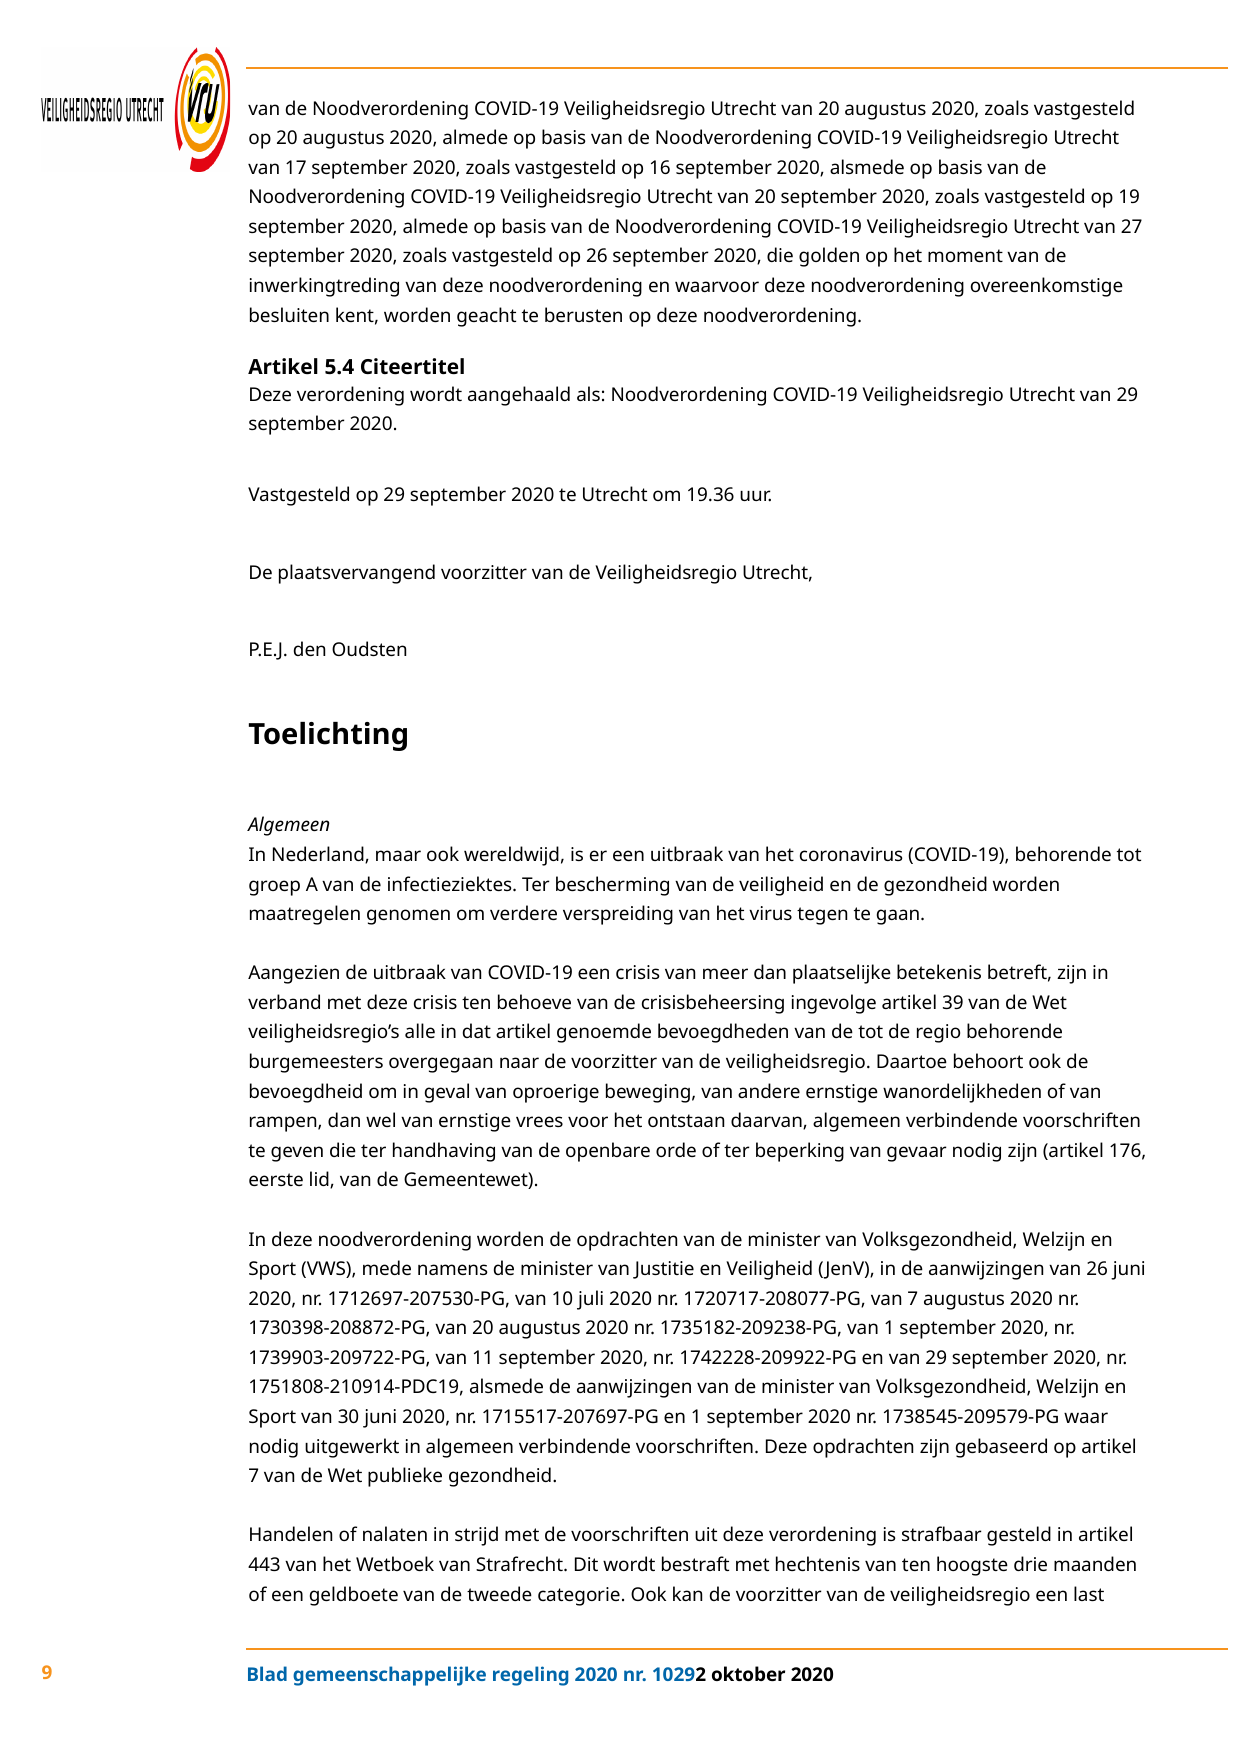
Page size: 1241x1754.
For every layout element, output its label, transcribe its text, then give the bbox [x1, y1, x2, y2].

text P.E.J. den Oudsten [248, 636, 1152, 662]
text Deze verordening wordt aangehaald als: Noodverordening COVID-19 Veiligheidsregio Utrecht van 29 september 2020. [248, 381, 1152, 436]
text Algemeen [248, 812, 1152, 837]
picture [41, 47, 231, 172]
text Artikel 5.4 Citeertitel [248, 352, 1152, 381]
text Aangezien de uitbraak van COVID-19 een crisis van meer dan plaatselijke betekenis betreft, zijn in verband met deze crisis ten behoeve van de crisisbeheersing ingevolge artikel 39 van de Wet veiligheidsregio’s alle in dat artikel genoemde bevoegdheden van de tot de regio behorende burgemeesters overgegaan naar de voorzitter van de veiligheidsregio. Daartoe behoort ook de bevoegdheid om in geval van oproerige beweging, van andere ernstige wanordelijkheden of van rampen, dan wel van ernstige vrees voor het ontstaan daarvan, algemeen verbindende voorschriften te geven die ter handhaving van de openbare orde of ter beperking van gevaar nodig zijn (artikel 176, eerste lid, van de Gemeentewet). [248, 959, 1152, 1192]
text Handelen of nalaten in strijd met de voorschriften uit deze verordening is strafbaar gesteld in artikel 443 van het Wetboek van Strafrecht. Dit wordt bestraft met hechtenis van ten hoogste drie maanden of een geldboete van de tweede categorie. Ook kan de voorzitter van de veiligheidsregio een last [248, 1522, 1152, 1607]
text van de Noodverordening COVID-19 Veiligheidsregio Utrecht van 20 augustus 2020, zoals vastgesteld op 20 augustus 2020, almede op basis van de Noodverordening COVID-19 Veiligheidsregio Utrecht van 17 september 2020, zoals vastgesteld op 16 september 2020, alsmede op basis van de Noodverordening COVID-19 Veiligheidsregio Utrecht van 20 september 2020, zoals vastgesteld op 19 september 2020, almede op basis van de Noodverordening COVID-19 Veiligheidsregio Utrecht van 27 september 2020, zoals vastgesteld op 26 september 2020, die golden op het moment van de inwerkingtreding van deze noodverordening en waarvoor deze noodverordening overeenkomstige besluiten kent, worden geacht te berusten op deze noodverordening. [248, 95, 1152, 328]
text Toelichting [248, 713, 1152, 753]
text De plaatsvervangend voorzitter van de Veiligheidsregio Utrecht, [248, 559, 1152, 584]
text In deze noodverordening worden de opdrachten van de minister van Volksgezondheid, Welzijn en Sport (VWS), mede namens de minister van Justitie en Veiligheid (JenV), in de aanwijzingen van 26 juni 2020, nr. 1712697-207530-PG, van 10 juli 2020 nr. 1720717-208077-PG, van 7 augustus 2020 nr. 1730398-208872-PG, van 20 augustus 2020 nr. 1735182-209238-PG, van 1 september 2020, nr. 1739903-209722-PG, van 11 september 2020, nr. 1742228-209922-PG en van 29 september 2020, nr. 1751808-210914-PDC19, alsmede de aanwijzingen van de minister van Volksgezondheid, Welzijn en Sport van 30 juni 2020, nr. 1715517-207697-PG en 1 september 2020 nr. 1738545-209579-PG waar nodig uitgewerkt in algemeen verbindende voorschriften. Deze opdrachten zijn gebaseerd op artikel 7 van de Wet publieke gezondheid. [248, 1226, 1152, 1488]
text Vastgesteld op 29 september 2020 te Utrecht om 19.36 uur. [248, 482, 1152, 507]
text In Nederland, maar ook wereldwijd, is er een uitbraak van het coronavirus (COVID-19), behorende tot groep A van de infectieziektes. Ter bescherming van de veiligheid en de gezondheid worden maatregelen genomen om verdere verspreiding van het virus tegen te gaan. [248, 841, 1152, 926]
